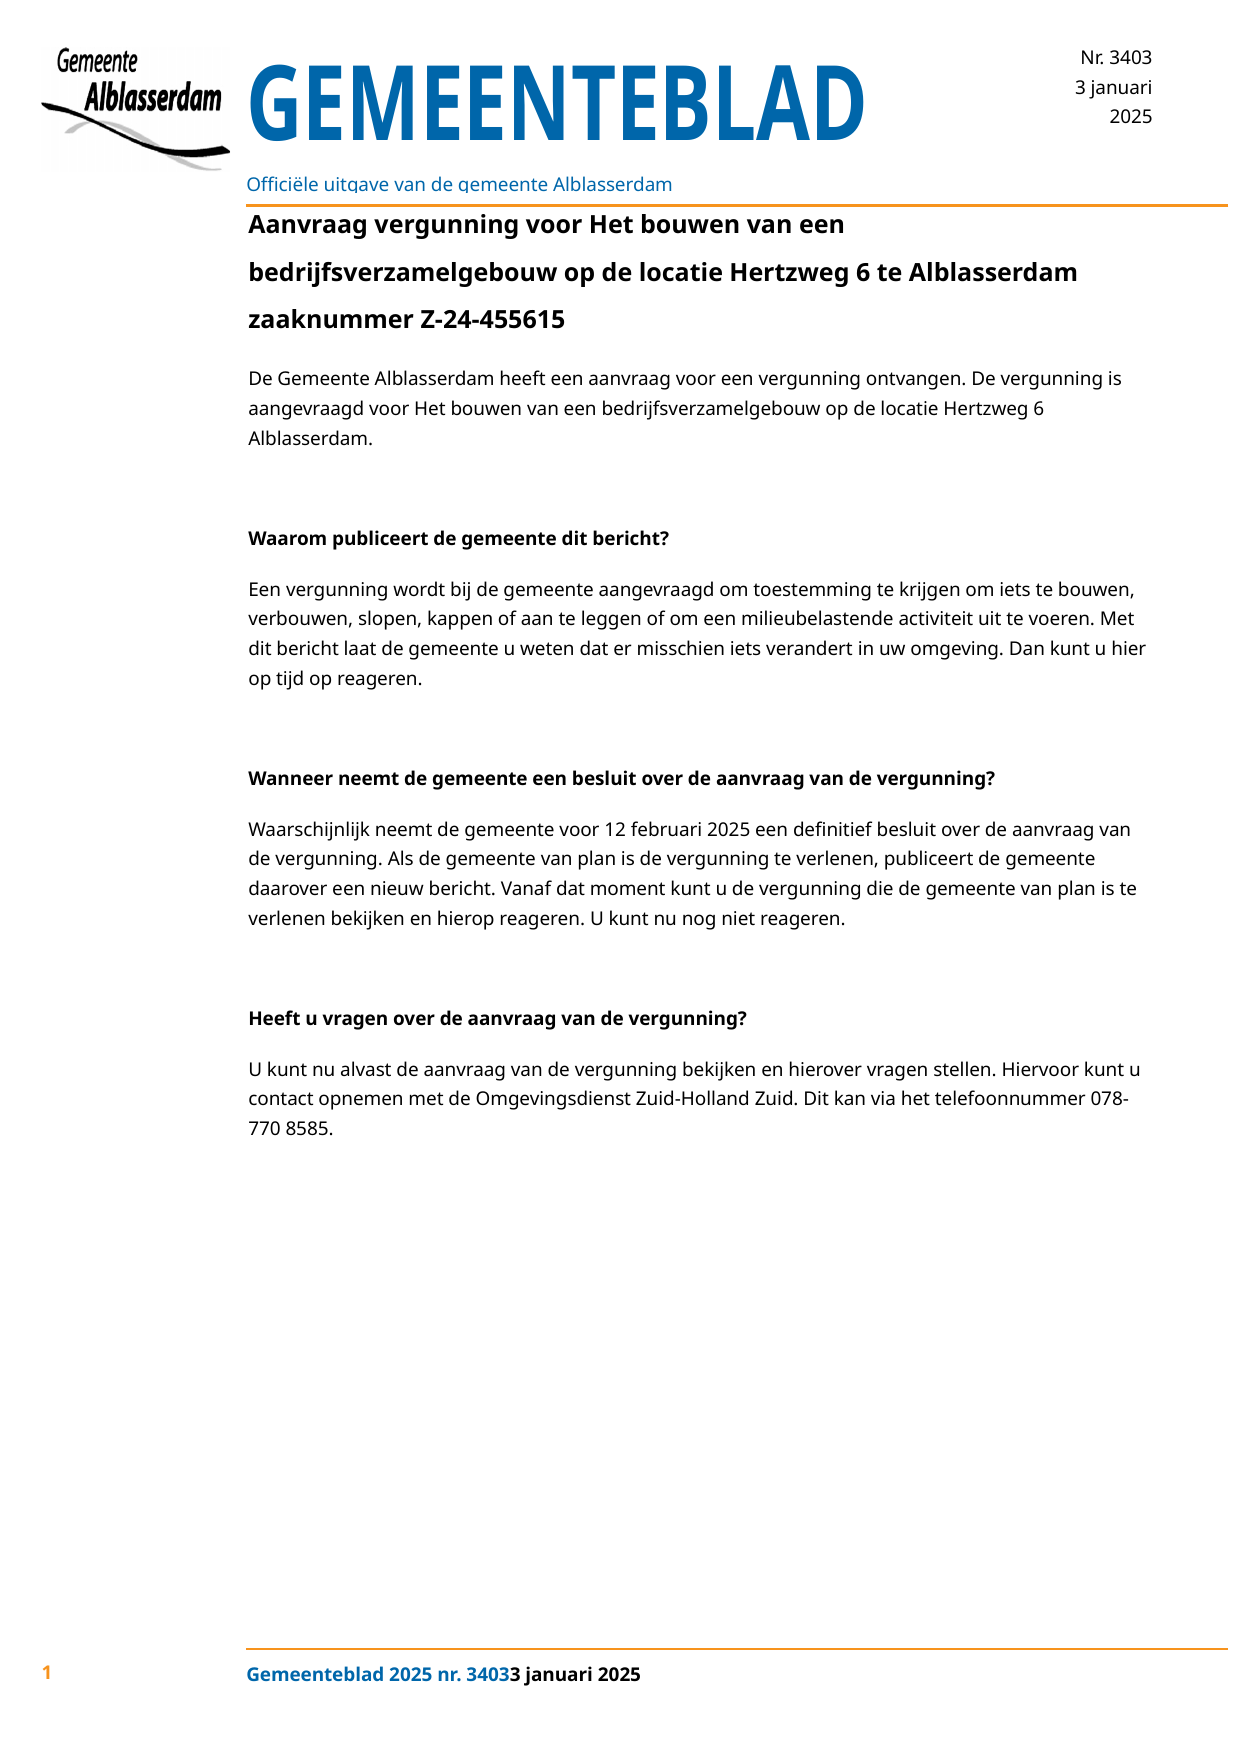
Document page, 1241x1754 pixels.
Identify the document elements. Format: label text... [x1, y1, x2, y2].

text Heeft u vragen over de aanvraag van de vergunning? [248, 1006, 1152, 1031]
text Waarom publiceert de gemeente dit bericht? [248, 526, 1152, 551]
picture [41, 47, 231, 172]
text U kunt nu alvast de aanvraag van de vergunning bekijken en hierover vragen stellen. Hiervoor kunt u contact opnemen met de Omgevingsdienst Zuid-Holland Zuid. Dit kan via het telefoonnummer 078-770 8585. [248, 1056, 1152, 1141]
text Waarschijnlijk neemt de gemeente voor 12 februari 2025 een definitief besluit over de aanvraag van de vergunning. Als de gemeente van plan is de vergunning te verlenen, publiceert de gemeente daarover een nieuw bericht. Vanaf dat moment kunt u de vergunning die de gemeente van plan is te verlenen bekijken en hierop reageren. U kunt nu nog niet reageren. [248, 816, 1152, 930]
text Aanvraag vergunning voor Het bouwen van een bedrijfsverzamelgebouw op de locatie Hertzweg 6 te Alblasserdam zaaknummer Z-24-455615 [248, 207, 1152, 336]
text Een vergunning wordt bij de gemeente aangevraagd om toestemming te krijgen om iets te bouwen, verbouwen, slopen, kappen of aan te leggen of om een milieubelastende activiteit uit te voeren. Met dit bericht laat de gemeente u weten dat er misschien iets verandert in uw omgeving. Dan kunt u hier op tijd op reageren. [248, 576, 1152, 690]
text De Gemeente Alblasserdam heeft een aanvraag voor een vergunning ontvangen. De vergunning is aangevraagd voor Het bouwen van een bedrijfsverzamelgebouw op de locatie Hertzweg 6 Alblasserdam. [248, 366, 1152, 450]
text Wanneer neemt de gemeente een besluit over de aanvraag van de vergunning? [248, 766, 1152, 791]
